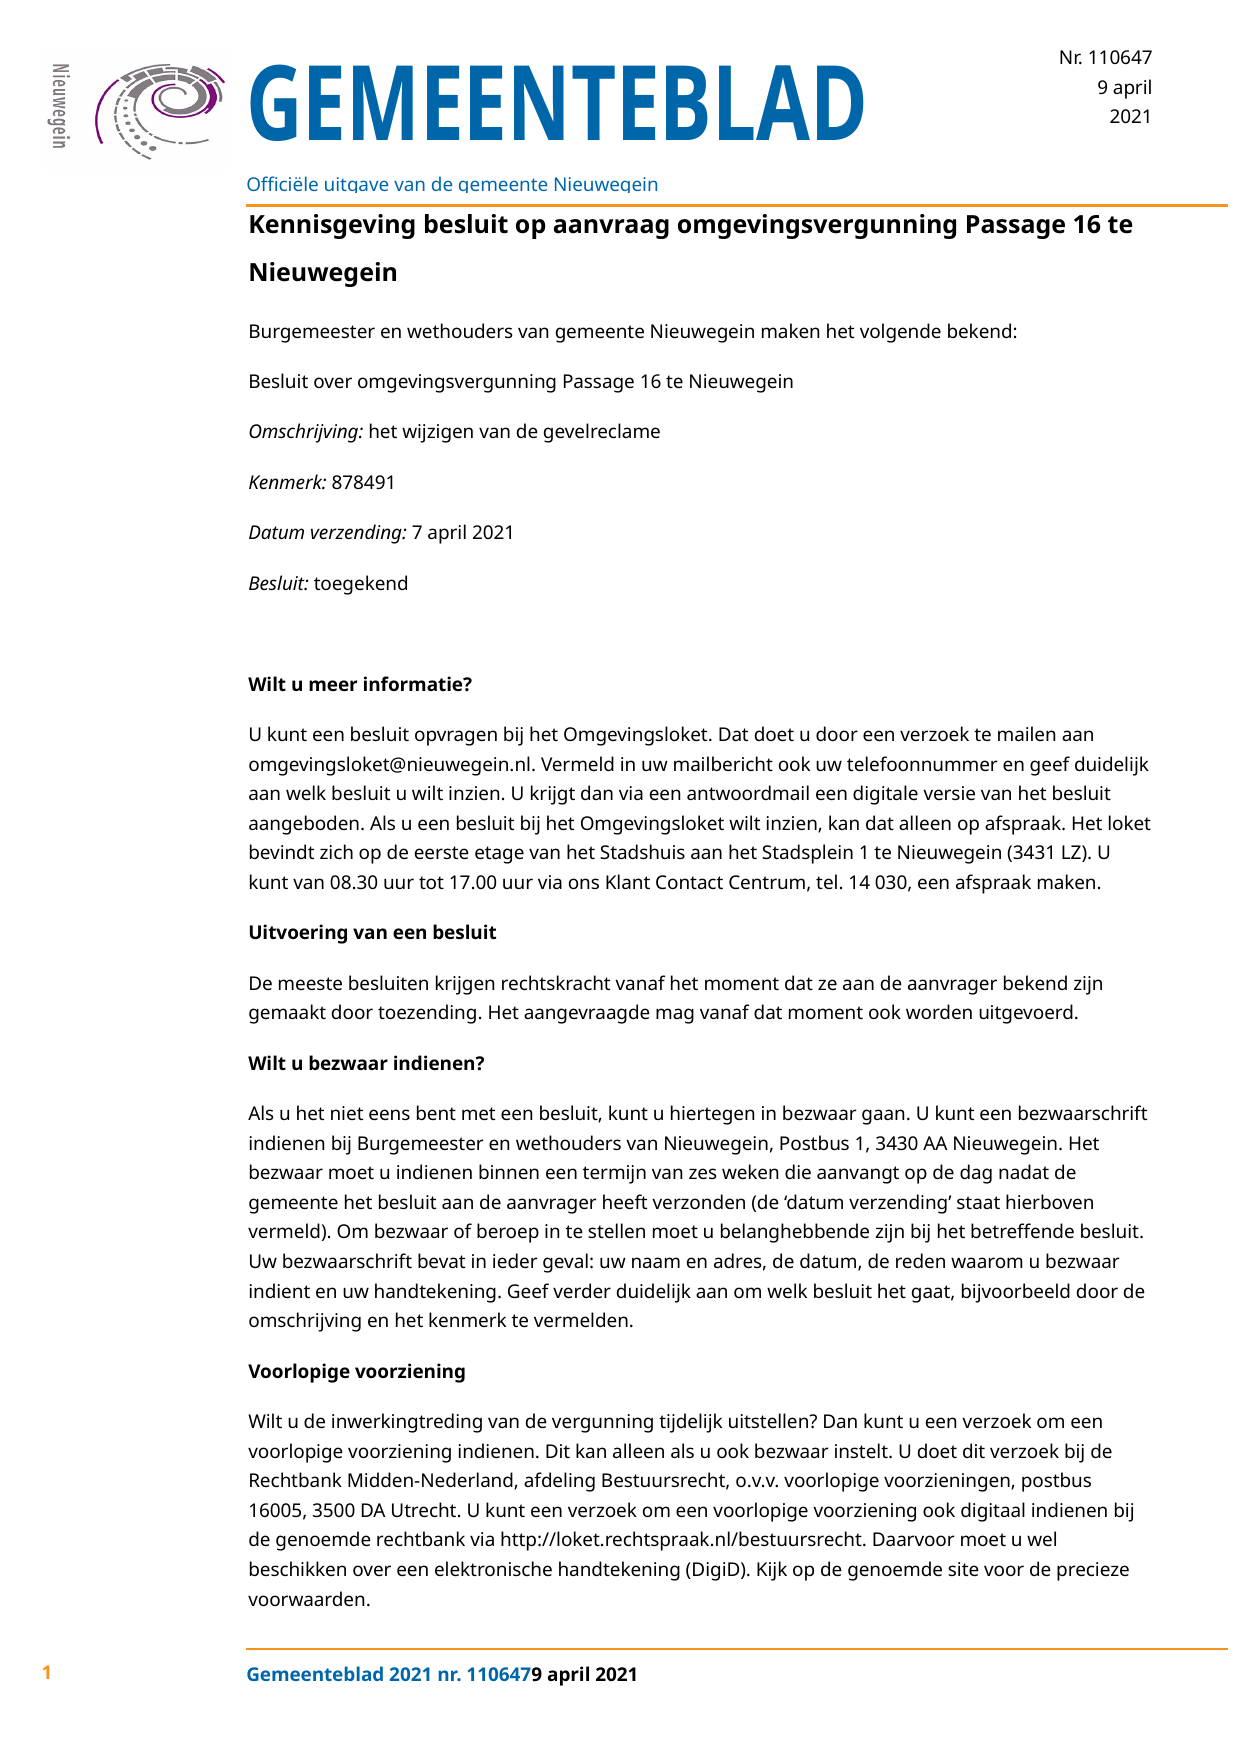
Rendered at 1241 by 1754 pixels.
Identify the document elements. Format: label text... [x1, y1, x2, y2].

text Als u het niet eens bent met een besluit, kunt u hiertegen in bezwaar gaan. U kunt een bezwaarschrift indienen bij Burgemeester en wethouders van Nieuwegein, Postbus 1, 3430 AA Nieuwegein. Het bezwaar moet u indienen binnen een termijn van zes weken die aanvangt op de dag nadat de gemeente het besluit aan de aanvrager heeft verzonden (de ‘datum verzending’ staat hierboven vermeld). Om bezwaar of beroep in te stellen moet u belanghebbende zijn bij het betreffende besluit. Uw bezwaarschrift bevat in ieder geval: uw naam en adres, de datum, de reden waarom u bezwaar indient en uw handtekening. Geef verder duidelijk aan om welk besluit het gaat, bijvoorbeeld door de omschrijving en het kenmerk te vermelden. [248, 1100, 1152, 1333]
text Kenmerk: 878491 [248, 469, 1152, 495]
text Wilt u meer informatie? [248, 671, 1152, 697]
text Besluit: toegekend [248, 570, 1152, 596]
text U kunt een besluit opvragen bij het Omgevingsloket. Dat doet u door een verzoek te mailen aan omgevingsloket@nieuwegein.nl. Vermeld in uw mailbericht ook uw telefoonnummer en geef duidelijk aan welk besluit u wilt inzien. U krijgt dan via een antwoordmail een digitale versie van het besluit aangeboden. Als u een besluit bij het Omgevingsloket wilt inzien, kan dat alleen op afspraak. Het loket bevindt zich op de eerste etage van het Stadshuis aan het Stadsplein 1 te Nieuwegein (3431 LZ). U kunt van 08.30 uur tot 17.00 uur via ons Klant Contact Centrum, tel. 14 030, een afspraak maken. [248, 721, 1152, 895]
picture [41, 47, 231, 172]
text Wilt u bezwaar indienen? [248, 1050, 1152, 1076]
text Kennisgeving besluit op aanvraag omgevingsvergunning Passage 16 te Nieuwegein [248, 207, 1152, 288]
text De meeste besluiten krijgen rechtskracht vanaf het moment dat ze aan de aanvrager bekend zijn gemaakt door toezending. Het aangevraagde mag vanaf dat moment ook worden uitgevoerd. [248, 970, 1152, 1025]
text Omschrijving: het wijzigen van de gevelreclame [248, 419, 1152, 444]
text Datum verzending: 7 april 2021 [248, 519, 1152, 545]
text Wilt u de inwerkingtreding van de vergunning tijdelijk uitstellen? Dan kunt u een verzoek om een voorlopige voorziening indienen. Dit kan alleen als u ook bezwaar instelt. U doet dit verzoek bij de Rechtbank Midden-Nederland, afdeling Bestuursrecht, o.v.v. voorlopige voorzieningen, postbus 16005, 3500 DA Utrecht. U kunt een verzoek om een voorlopige voorziening ook digitaal indienen bij de genoemde rechtbank via http://loket.rechtspraak.nl/bestuursrecht. Daarvoor moet u wel beschikken over een elektronische handtekening (DigiD). Kijk op de genoemde site voor de precieze voorwaarden. [248, 1408, 1152, 1612]
text Burgemeester en wethouders van gemeente Nieuwegein maken het volgende bekend: [248, 318, 1152, 344]
text Besluit over omgevingsvergunning Passage 16 te Nieuwegein [248, 368, 1152, 394]
text Voorlopige voorziening [248, 1358, 1152, 1384]
text Uitvoering van een besluit [248, 919, 1152, 945]
